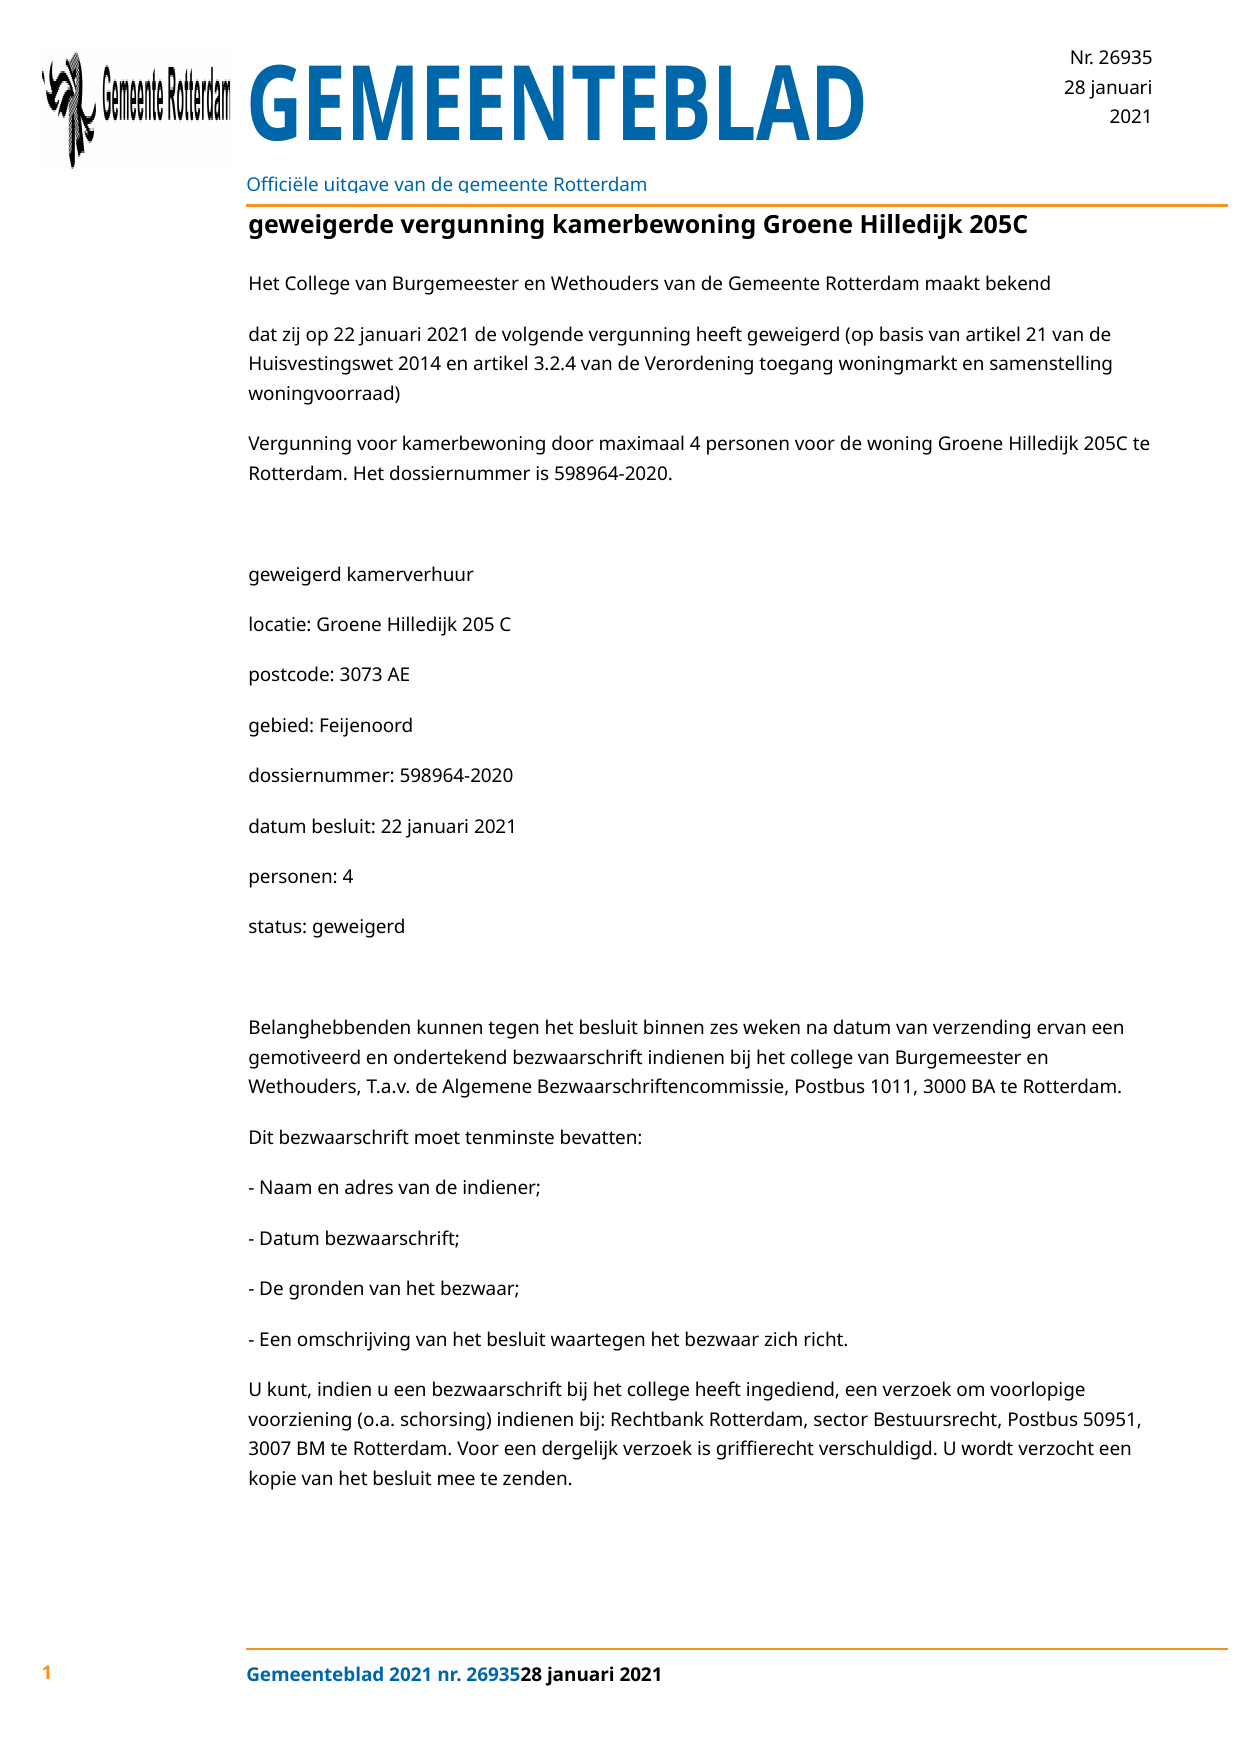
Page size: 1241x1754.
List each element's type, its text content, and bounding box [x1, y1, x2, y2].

text status: geweigerd [248, 914, 1152, 939]
text Het College van Burgemeester en Wethouders van de Gemeente Rotterdam maakt bekend [248, 270, 1152, 296]
text gebied: Feijenoord [248, 712, 1152, 738]
text - Naam en adres van de indiener; [248, 1174, 1152, 1200]
text locatie: Groene Hilledijk 205 C [248, 611, 1152, 637]
text - Datum bezwaarschrift; [248, 1225, 1152, 1251]
text dat zij op 22 januari 2021 de volgende vergunning heeft geweigerd (op basis van artikel 21 van de Huisvestingswet 2014 en artikel 3.2.4 van de Verordening toegang woningmarkt en samenstelling woningvoorraad) [248, 321, 1152, 406]
text - De gronden van het bezwaar; [248, 1275, 1152, 1301]
text Dit bezwaarschrift moet tenminste bevatten: [248, 1124, 1152, 1150]
text dossiernummer: 598964-2020 [248, 762, 1152, 788]
text datum besluit: 22 januari 2021 [248, 813, 1152, 838]
text - Een omschrijving van het besluit waartegen het bezwaar zich richt. [248, 1326, 1152, 1351]
text personen: 4 [248, 863, 1152, 889]
text geweigerde vergunning kamerbewoning Groene Hilledijk 205C [248, 207, 1152, 241]
picture [41, 47, 231, 172]
text U kunt, indien u een bezwaarschrift bij het college heeft ingediend, een verzoek om voorlopige voorziening (o.a. schorsing) indienen bij: Rechtbank Rotterdam, sector Bestuursrecht, Postbus 50951, 3007 BM te Rotterdam. Voor een dergelijk verzoek is griffierecht verschuldigd. U wordt verzocht een kopie van het besluit mee te zenden. [248, 1376, 1152, 1491]
text Belanghebbenden kunnen tegen het besluit binnen zes weken na datum van verzending ervan een gemotiveerd en ondertekend bezwaarschrift indienen bij het college van Burgemeester en Wethouders, T.a.v. de Algemene Bezwaarschriftencommissie, Postbus 1011, 3000 BA te Rotterdam. [248, 1014, 1152, 1099]
text Vergunning voor kamerbewoning door maximaal 4 personen voor de woning Groene Hilledijk 205C te Rotterdam. Het dossiernummer is 598964-2020. [248, 430, 1152, 486]
text geweigerd kamerverhuur [248, 561, 1152, 586]
text postcode: 3073 AE [248, 662, 1152, 687]
